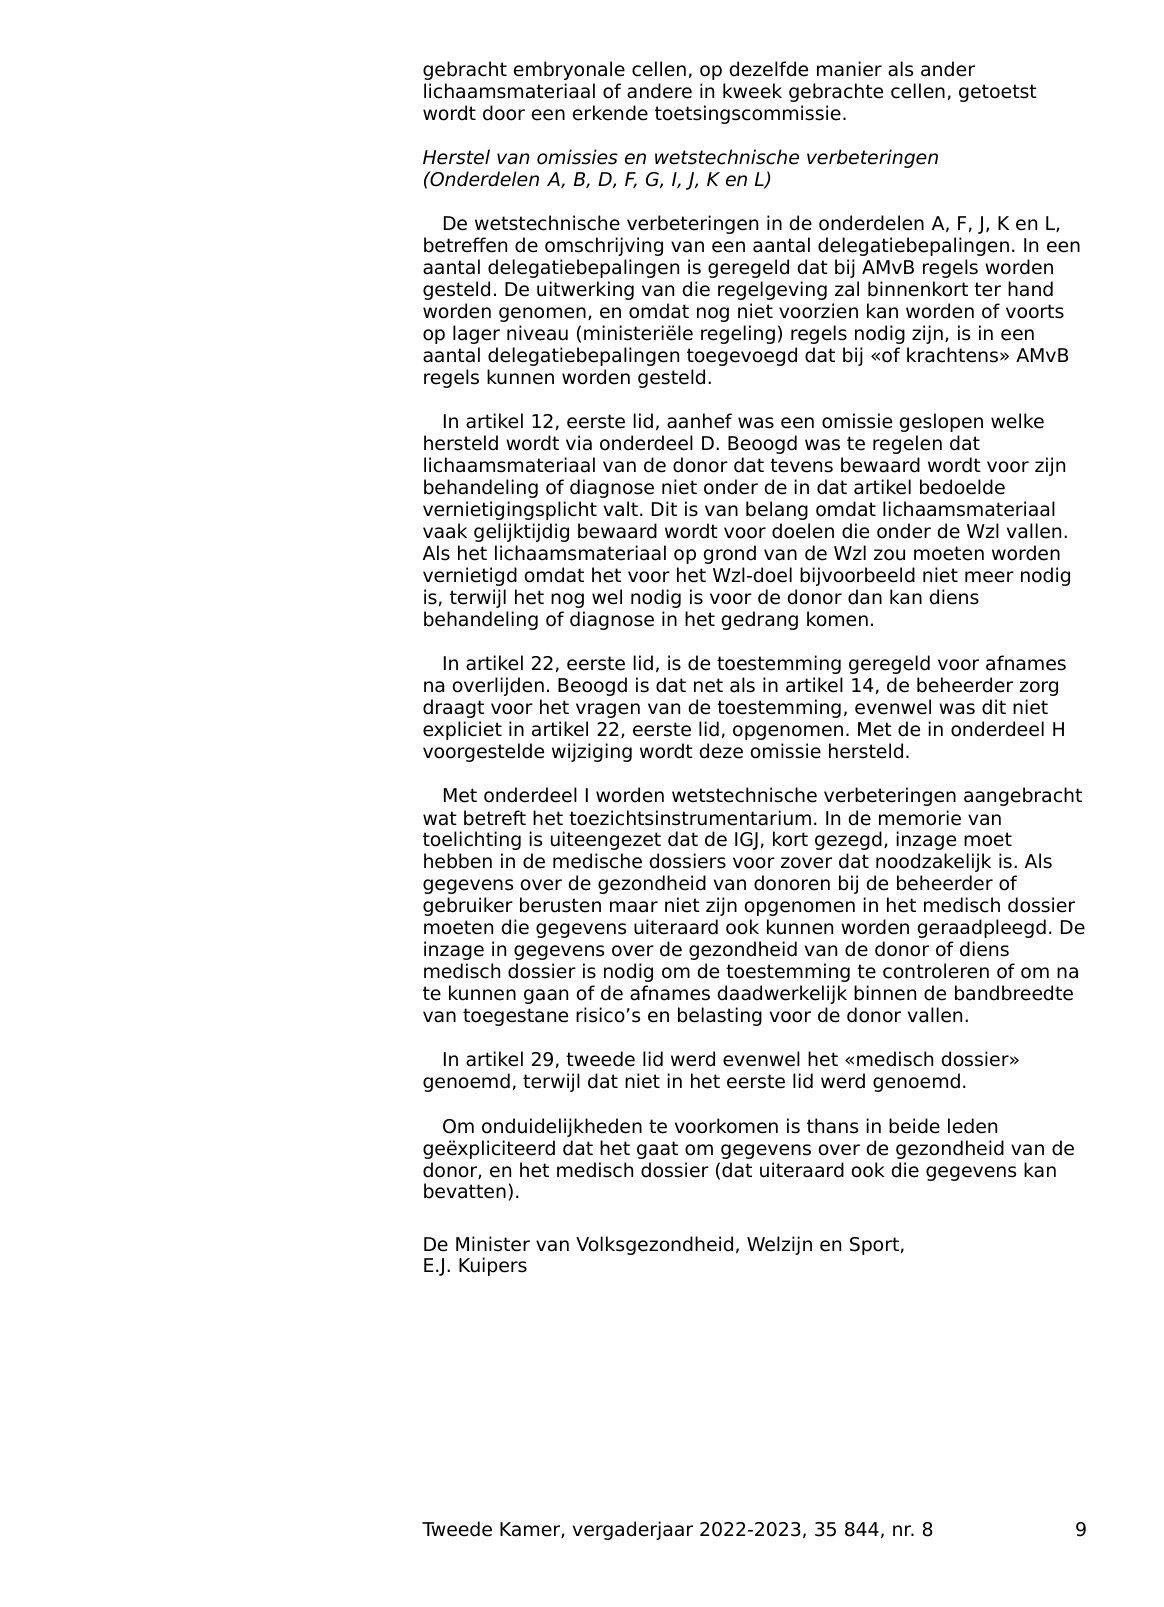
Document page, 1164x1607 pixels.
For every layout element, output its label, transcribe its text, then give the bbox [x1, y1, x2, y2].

text In artikel 29, tweede lid werd evenwel het «medisch dossier» genoemd, terwijl dat niet in het eerste lid werd genoemd. [422, 1049, 1087, 1093]
text Met onderdeel I worden wetstechnische verbeteringen aangebracht wat betreft het toezichtsinstrumentarium. In de memorie van toelichting is uiteengezet dat de IGJ, kort gezegd, inzage moet hebben in de medische dossiers voor zover dat noodzakelijk is. Als gegevens over de gezondheid van donoren bij de beheerder of gebruiker berusten maar niet zijn opgenomen in het medisch dossier moeten die gegevens uiteraard ook kunnen worden geraadpleegd. De inzage in gegevens over de gezondheid van de donor of diens medisch dossier is nodig om de toestemming te controleren of om na te kunnen gaan of de afnames daadwerkelijk binnen de bandbreedte van toegestane risico’s en belasting voor de donor vallen. [422, 785, 1087, 1027]
text In artikel 22, eerste lid, is de toestemming geregeld voor afnames na overlijden. Beoogd is dat net als in artikel 14, de beheerder zorg draagt voor het vragen van de toestemming, evenwel was dit niet expliciet in artikel 22, eerste lid, opgenomen. Met de in onderdeel H voorgestelde wijziging wordt deze omissie hersteld. [422, 653, 1087, 763]
text Om onduidelijkheden te voorkomen is thans in beide leden geëxpliciteerd dat het gaat om gegevens over de gezondheid van de donor, en het medisch dossier (dat uiteraard ook die gegevens kan bevatten). [422, 1116, 1087, 1203]
text De wetstechnische verbeteringen in de onderdelen A, F, J, K en L, betreffen de omschrijving van een aantal delegatiebepalingen. In een aantal delegatiebepalingen is geregeld dat bij AMvB regels worden gesteld. De uitwerking van die regelgeving zal binnenkort ter hand worden genomen, en omdat nog niet voorzien kan worden of voorts op lager niveau (ministeriële regeling) regels nodig zijn, is in een aantal delegatiebepalingen toegevoegd dat bij «of krachtens» AMvB regels kunnen worden gesteld. [422, 213, 1087, 389]
text gebracht embryonale cellen, op dezelfde manier als ander lichaamsmateriaal of andere in kweek gebrachte cellen, getoetst wordt door een erkende toetsingscommissie. [422, 59, 1087, 125]
text De Minister van Volksgezondheid, Welzijn en Sport, E.J. Kuipers [422, 1233, 1087, 1277]
text In artikel 12, eerste lid, aanhef was een omissie geslopen welke hersteld wordt via onderdeel D. Beoogd was te regelen dat lichaamsmateriaal van de donor dat tevens bewaard wordt voor zijn behandeling of diagnose niet onder de in dat artikel bedoelde vernietigingsplicht valt. Dit is van belang omdat lichaamsmateriaal vaak gelijktijdig bewaard wordt voor doelen die onder de Wzl vallen. Als het lichaamsmateriaal op grond van de Wzl zou moeten worden vernietigd omdat het voor het Wzl-doel bijvoorbeeld niet meer nodig is, terwijl het nog wel nodig is voor de donor dan kan diens behandeling of diagnose in het gedrang komen. [422, 411, 1087, 631]
subtitle Herstel van omissies en wetstechnische verbeteringen (Onderdelen A, B, D, F, G, I, J, K en L) [422, 147, 1087, 191]
